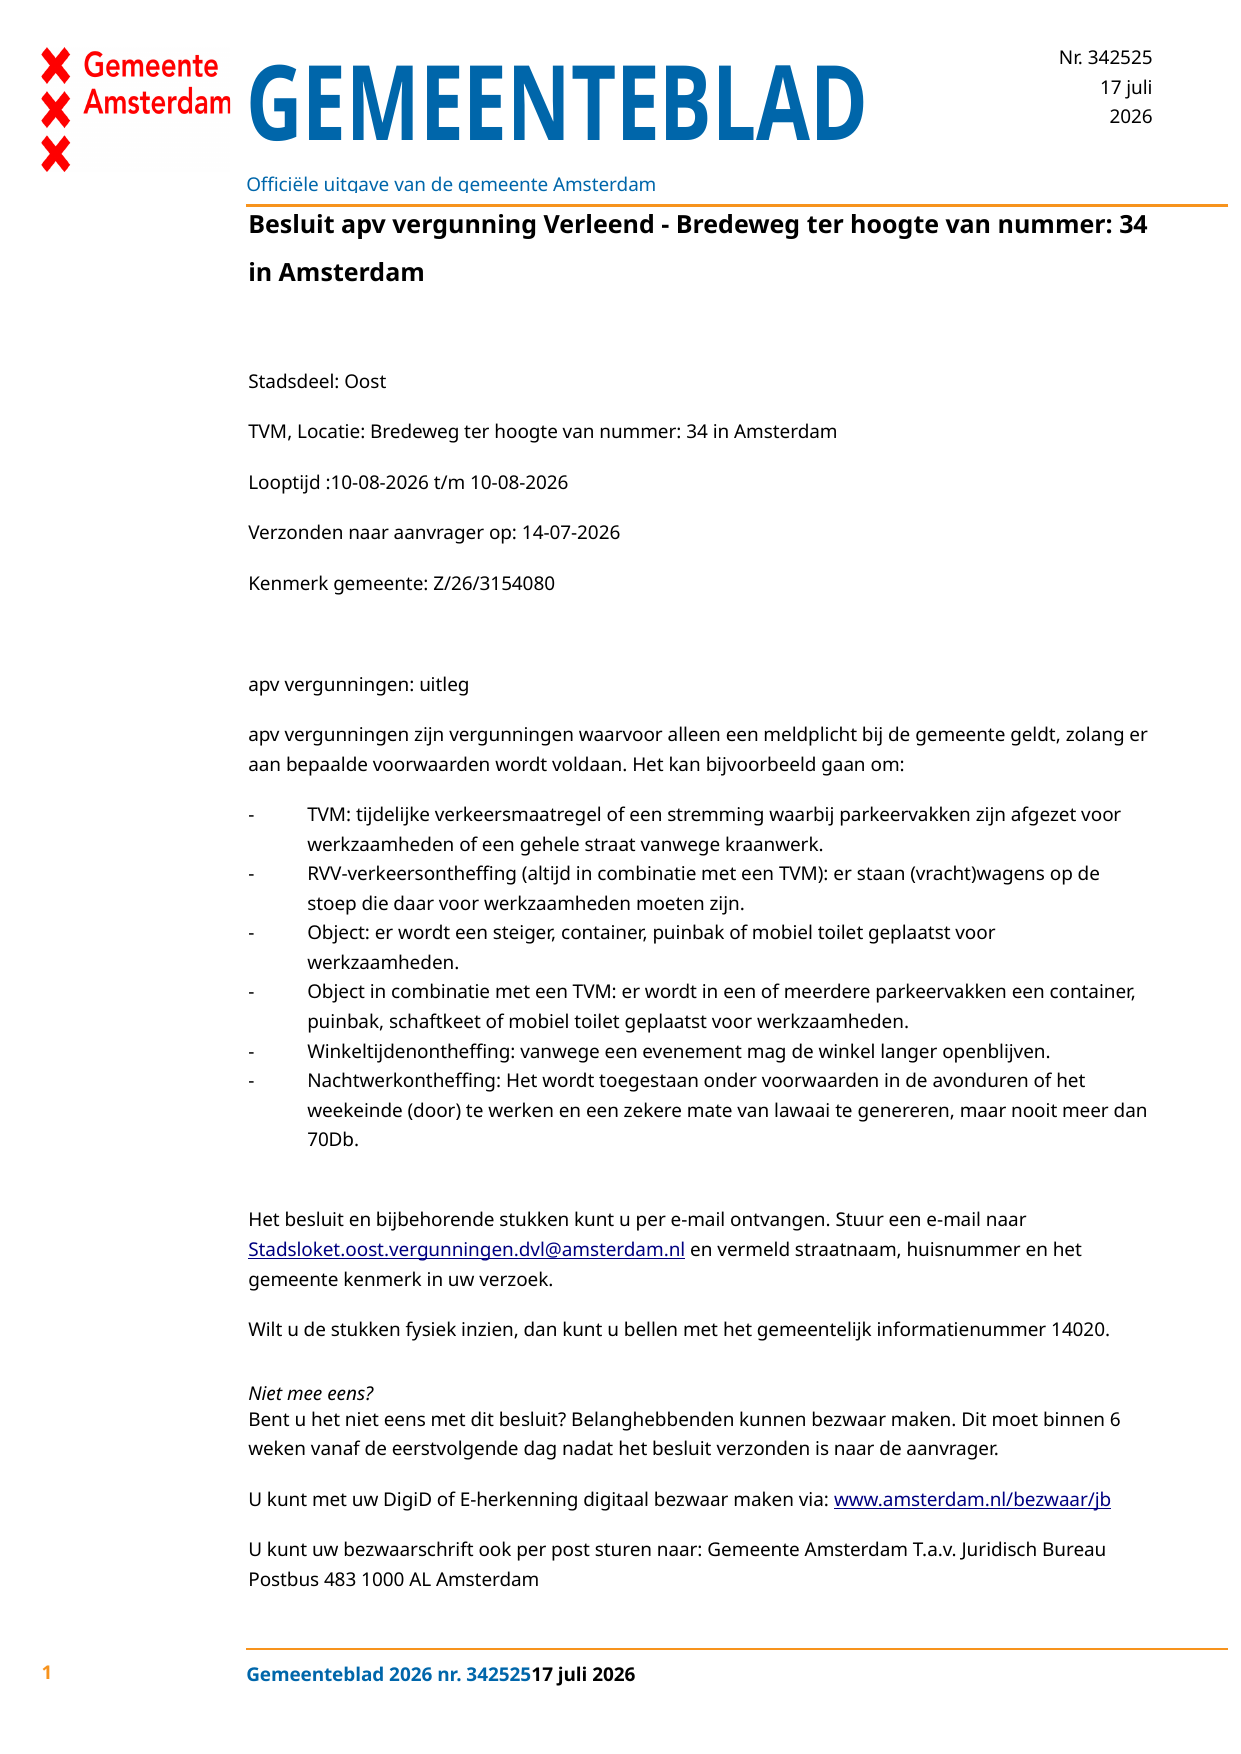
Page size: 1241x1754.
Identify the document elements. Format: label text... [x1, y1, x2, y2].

text apv vergunningen: uitleg [248, 671, 1152, 697]
text Kenmerk gemeente: Z/26/3154080 [248, 570, 1152, 596]
picture [41, 47, 231, 172]
text Wilt u de stukken fysiek inzien, dan kunt u bellen met het gemeentelijk informatienummer 14020. [248, 1316, 1152, 1342]
list RVV-verkeersontheffing (altijd in combinatie met een TVM): er staan (vracht)wagens op de stoep die daar voor werkzaamheden moeten zijn. [248, 860, 1152, 916]
text Niet mee eens? [248, 1380, 1152, 1406]
list TVM: tijdelijke verkeersmaatregel of een stremming waarbij parkeervakken zijn afgezet voor werkzaamheden of een gehele straat vanwege kraanwerk. [248, 801, 1152, 857]
text U kunt uw bezwaarschrift ook per post sturen naar: Gemeente Amsterdam T.a.v. Juridisch Bureau Postbus 483 1000 AL Amsterdam [248, 1536, 1152, 1592]
list Nachtwerkontheffing: Het wordt toegestaan onder voorwaarden in de avonduren of het weekeinde (door) te werken en een zekere mate van lawaai te genereren, maar nooit meer dan 70Db. [248, 1067, 1152, 1152]
list Object: er wordt een steiger, container, puinbak of mobiel toilet geplaatst voor werkzaamheden. [248, 919, 1152, 975]
text apv vergunningen zijn vergunningen waarvoor alleen een meldplicht bij de gemeente geldt, zolang er aan bepaalde voorwaarden wordt voldaan. Het kan bijvoorbeeld gaan om: [248, 721, 1152, 777]
text Verzonden naar aanvrager op: 14-07-2026 [248, 519, 1152, 545]
text Bent u het niet eens met dit besluit? Belanghebbenden kunnen bezwaar maken. Dit moet binnen 6 weken vanaf de eerstvolgende dag nadat het besluit verzonden is naar de aanvrager. [248, 1406, 1152, 1461]
list Winkeltijdenontheffing: vanwege een evenement mag de winkel langer openblijven. [248, 1038, 1152, 1064]
text Besluit apv vergunning Verleend - Bredeweg ter hoogte van nummer: 34 in Amsterdam [248, 207, 1152, 288]
text Het besluit en bijbehorende stukken kunt u per e-mail ontvangen. Stuur een e-mail naar Stadsloket.oost.vergunningen.dvl@amsterdam.nl en vermeld straatnaam, huisnummer en het gemeente kenmerk in uw verzoek. [248, 1207, 1152, 1292]
text Looptijd :10-08-2026 t/m 10-08-2026 [248, 469, 1152, 495]
text TVM, Locatie: Bredeweg ter hoogte van nummer: 34 in Amsterdam [248, 419, 1152, 444]
text U kunt met uw DigiD of E-herkenning digitaal bezwaar maken via: www.amsterdam.nl/bezwaar/jb [248, 1486, 1152, 1512]
text Stadsdeel: Oost [248, 368, 1152, 394]
list Object in combinatie met een TVM: er wordt in een of meerdere parkeervakken een container, puinbak, schaftkeet of mobiel toilet geplaatst voor werkzaamheden. [248, 979, 1152, 1034]
